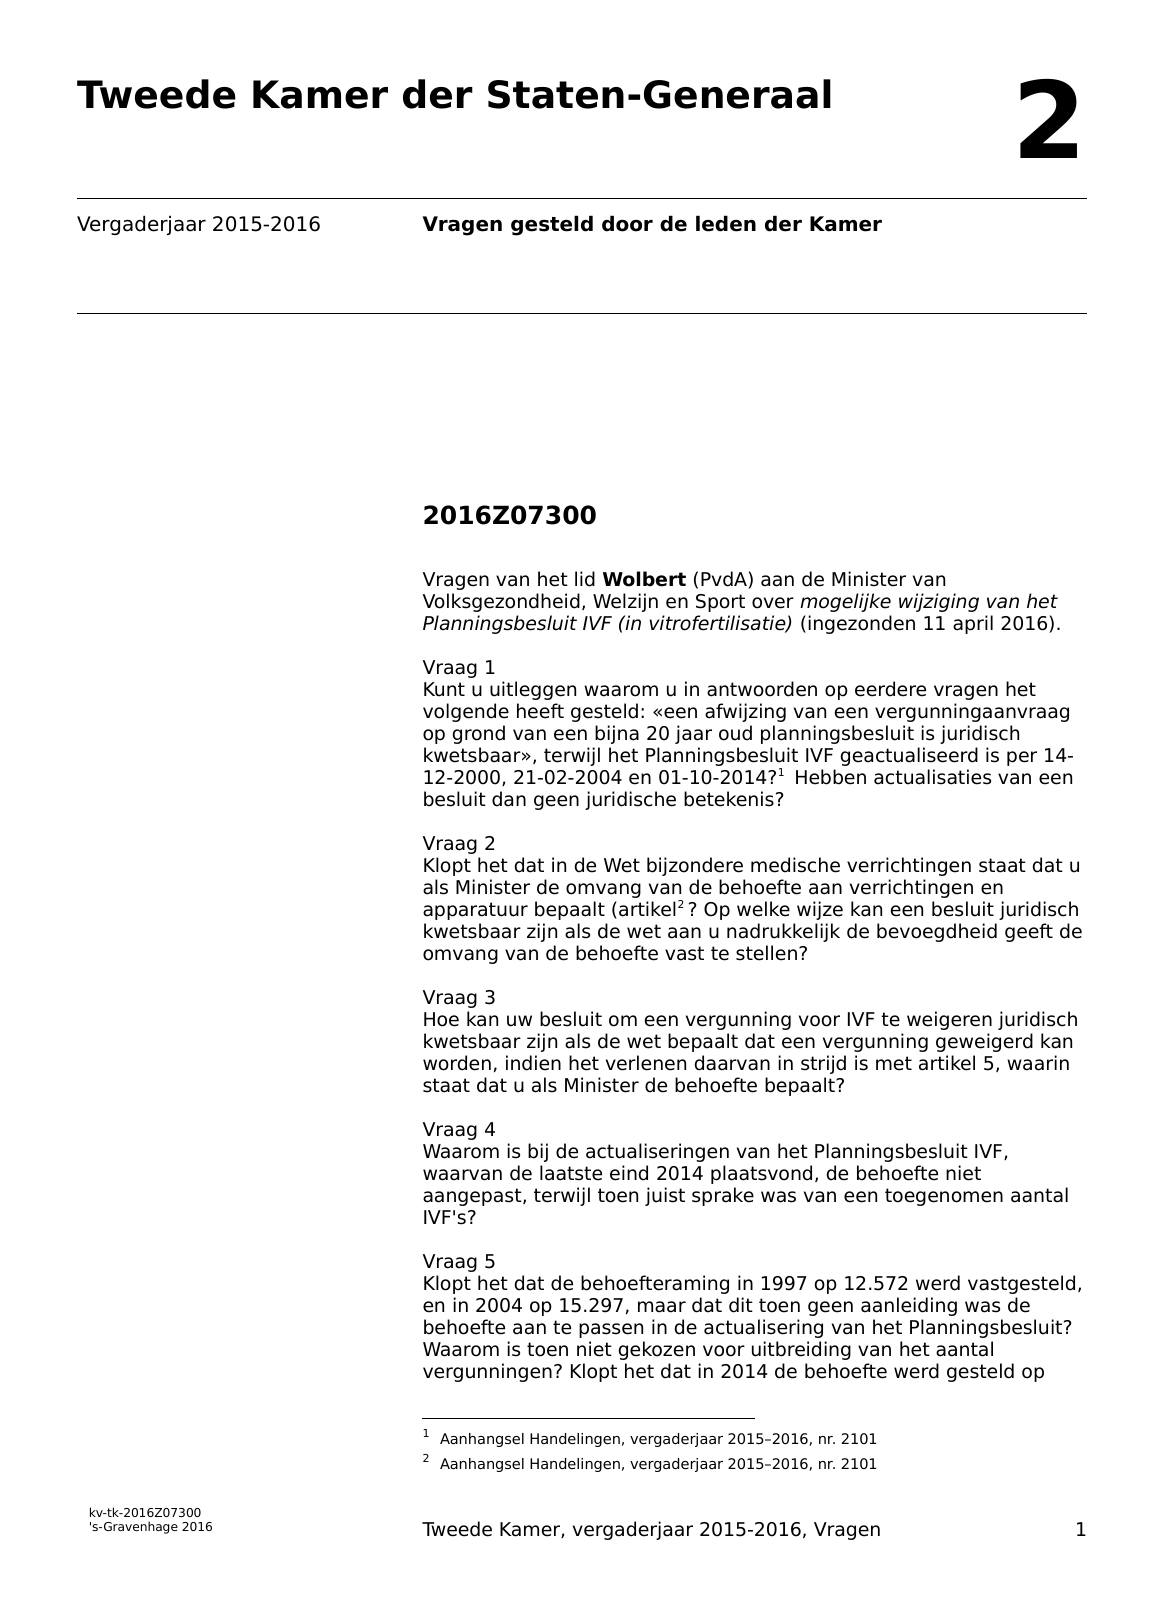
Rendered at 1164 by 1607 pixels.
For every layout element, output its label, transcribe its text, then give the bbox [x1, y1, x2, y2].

text Aanhangsel Handelingen, vergaderjaar 2015–2016, nr. 2101 [422, 1452, 1087, 1474]
text Vraag 4 [422, 1119, 1087, 1141]
table_header 2 [886, 59, 1087, 198]
text Kunt u uitleggen waarom u in antwoorden op eerdere vragen het volgende heeft gesteld: «een afwijzing van een vergunningaanvraag op grond van een bijna 20 jaar oud planningsbesluit is juridisch kwetsbaar», terwijl het Planningsbesluit IVF geactualiseerd is per 14-12-2000, 21-02-2004 en 01-10-2014? Hebben actualisaties van een besluit dan geen juridische betekenis? [422, 679, 1087, 811]
table_cell Vergaderjaar 2015-2016 [77, 199, 422, 313]
text Vraag 5 [422, 1251, 1087, 1273]
text Hoe kan uw besluit om een vergunning voor IVF te weigeren juridisch kwetsbaar zijn als de wet bepaalt dat een vergunning geweigerd kan worden, indien het verlenen daarvan in strijd is met artikel 5, waarin staat dat u als Minister de behoefte bepaalt? [422, 1009, 1087, 1097]
text Vragen van het lid Wolbert (PvdA) aan de Minister van Volksgezondheid, Welzijn en Sport over mogelijke wijziging van het Planningsbesluit IVF (in vitrofertilisatie) (ingezonden 11 april 2016). [422, 569, 1087, 635]
text 2016Z07300 [422, 501, 1087, 531]
text 's-Gravenhage 2016 [88, 1520, 323, 1534]
text Vraag 2 [422, 833, 1087, 855]
text Vraag 3 [422, 987, 1087, 1009]
text Aanhangsel Handelingen, vergaderjaar 2015–2016, nr. 2101 [422, 1427, 1087, 1449]
text Waarom is bij de actualiseringen van het Planningsbesluit IVF, waarvan de laatste eind 2014 plaatsvond, de behoefte niet aangepast, terwijl toen juist sprake was van een toegenomen aantal IVF's? [422, 1141, 1087, 1229]
text Vraag 1 [422, 657, 1087, 679]
text kv-tk-2016Z07300 [88, 1506, 323, 1520]
table_cell Vragen gesteld door de leden der Kamer [422, 199, 1087, 313]
text Klopt het dat in de Wet bijzondere medische verrichtingen staat dat u als Minister de omvang van de behoefte aan verrichtingen en apparatuur bepaalt (artikel? Op welke wijze kan een besluit juridisch kwetsbaar zijn als de wet aan u nadrukkelijk de bevoegdheid geeft de omvang van de behoefte vast te stellen? [422, 855, 1087, 965]
text Klopt het dat de behoefteraming in 1997 op 12.572 werd vastgesteld, en in 2004 op 15.297, maar dat dit toen geen aanleiding was de behoefte aan te passen in de actualisering van het Planningsbesluit? Waarom is toen niet gekozen voor uitbreiding van het aantal vergunningen? Klopt het dat in 2014 de behoefte werd gesteld op [422, 1273, 1087, 1383]
table_header Tweede Kamer der Staten-Generaal [77, 59, 886, 198]
